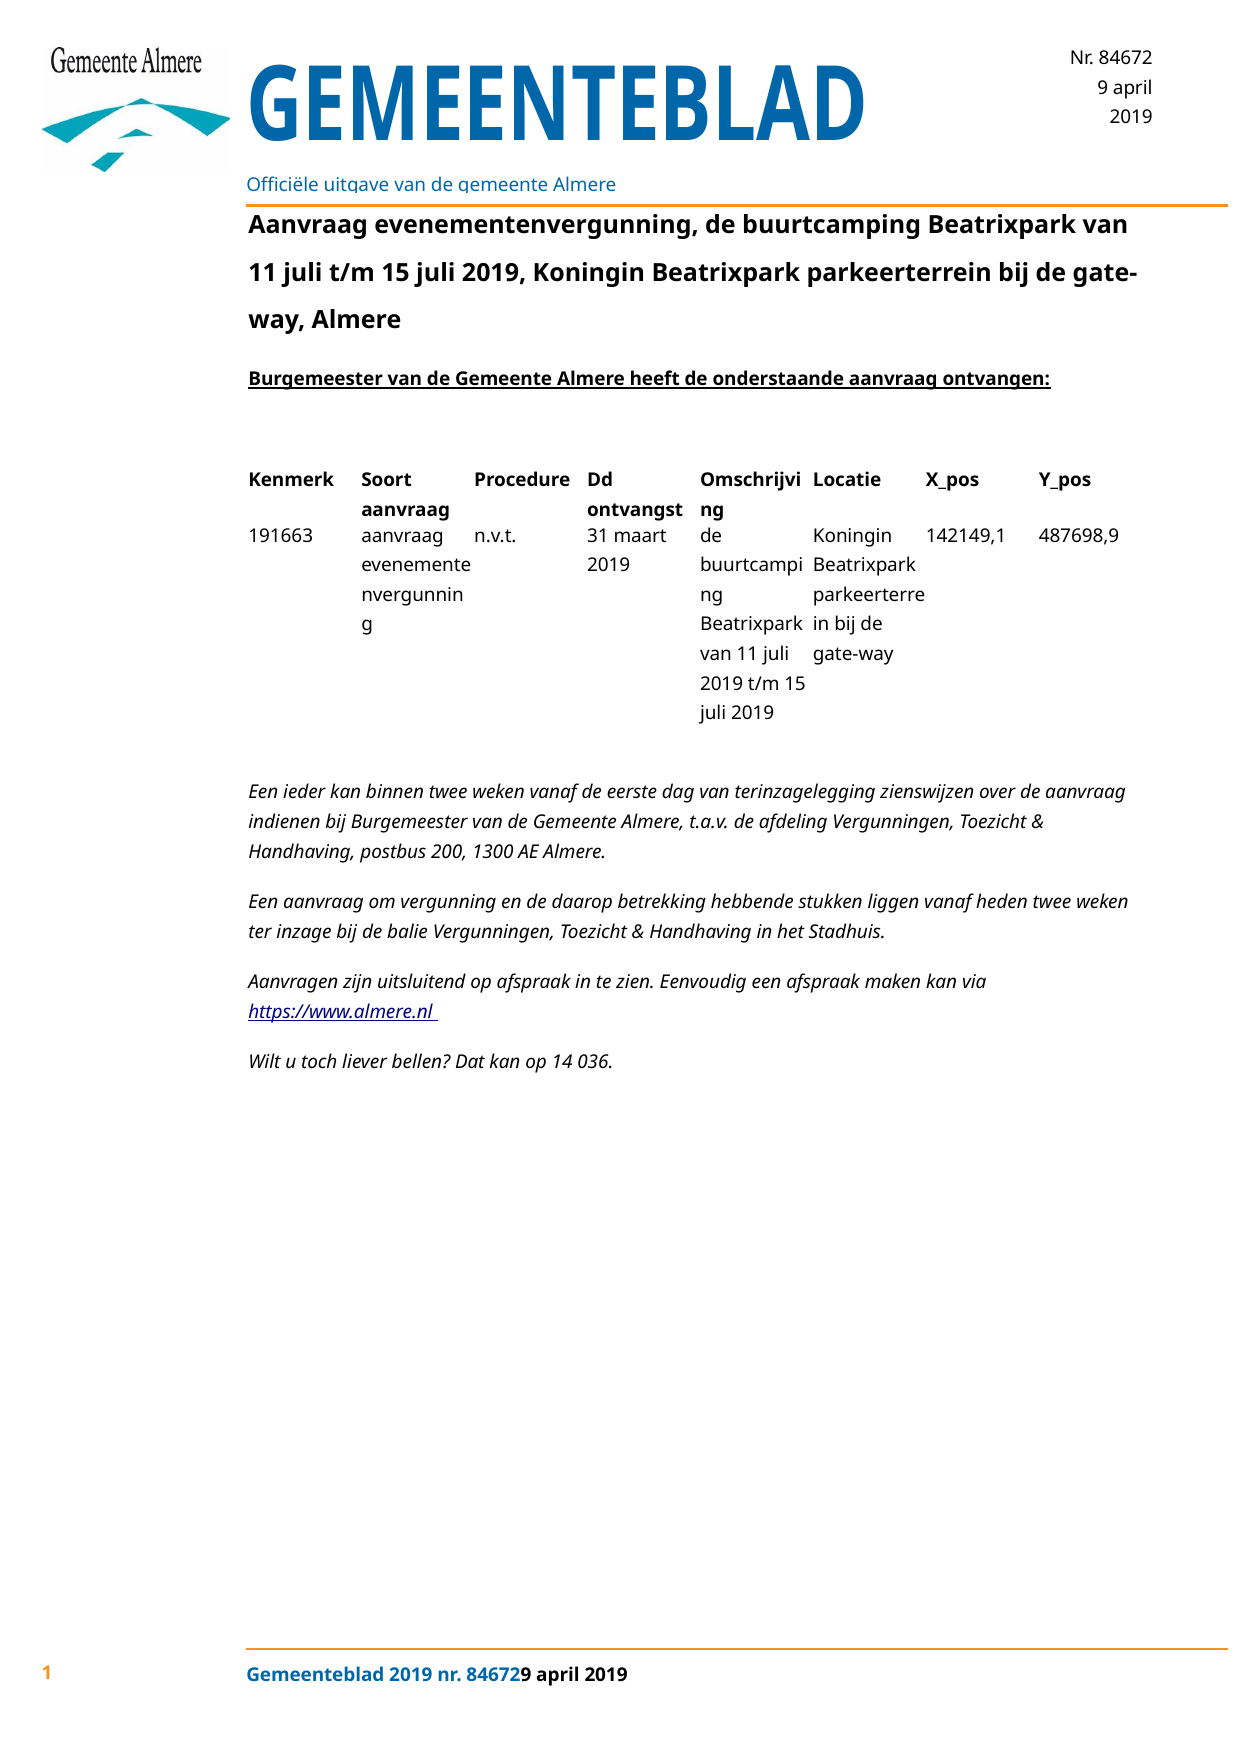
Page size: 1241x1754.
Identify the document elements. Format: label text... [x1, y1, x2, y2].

text Een ieder kan binnen twee weken vanaf de eerste dag van terinzagelegging zienswijzen over de aanvraag indienen bij Burgemeester van de Gemeente Almere, t.a.v. de afdeling Vergunningen, Toezicht & Handhaving, postbus 200, 1300 AE Almere. [248, 779, 1152, 863]
table_cell 191663 [248, 522, 361, 725]
text Aanvraag evenementenvergunning, de buurtcamping Beatrixpark van 11 juli t/m 15 juli 2019, Koningin Beatrixpark parkeerterrein bij de gate-way, Almere [248, 207, 1152, 336]
table_header Procedure [474, 466, 587, 522]
text Aanvragen zijn uitsluitend op afspraak in te zien. Eenvoudig een afspraak maken kan via https://www.almere.nl [248, 968, 1152, 1023]
table_cell aanvraag evenementenvergunning [361, 522, 474, 725]
table_cell n.v.t. [474, 522, 587, 725]
table_header Locatie [813, 466, 926, 522]
table_cell de buurtcamping Beatrixpark van 11 juli 2019 t/m 15 juli 2019 [700, 522, 813, 725]
table_cell Koningin Beatrixpark parkeerterrein bij de gate-way [813, 522, 926, 725]
table_header X_pos [926, 466, 1038, 522]
table_cell 487698,9 [1039, 522, 1152, 725]
table_cell 142149,1 [926, 522, 1038, 725]
table_header Dd ontvangst [587, 466, 700, 522]
table_cell 31 maart 2019 [587, 522, 700, 725]
text Burgemeester van de Gemeente Almere heeft de onderstaande aanvraag ontvangen: [248, 366, 1152, 391]
table_header Omschrijving [700, 466, 813, 522]
picture [41, 47, 231, 172]
table_header Kenmerk [248, 466, 361, 522]
text Een aanvraag om vergunning en de daarop betrekking hebbende stukken liggen vanaf heden twee weken ter inzage bij de balie Vergunningen, Toezicht & Handhaving in het Stadhuis. [248, 888, 1152, 943]
table_header Y_pos [1039, 466, 1152, 522]
text Wilt u toch liever bellen? Dat kan op 14 036. [248, 1048, 1152, 1074]
table_header Soort aanvraag [361, 466, 474, 522]
